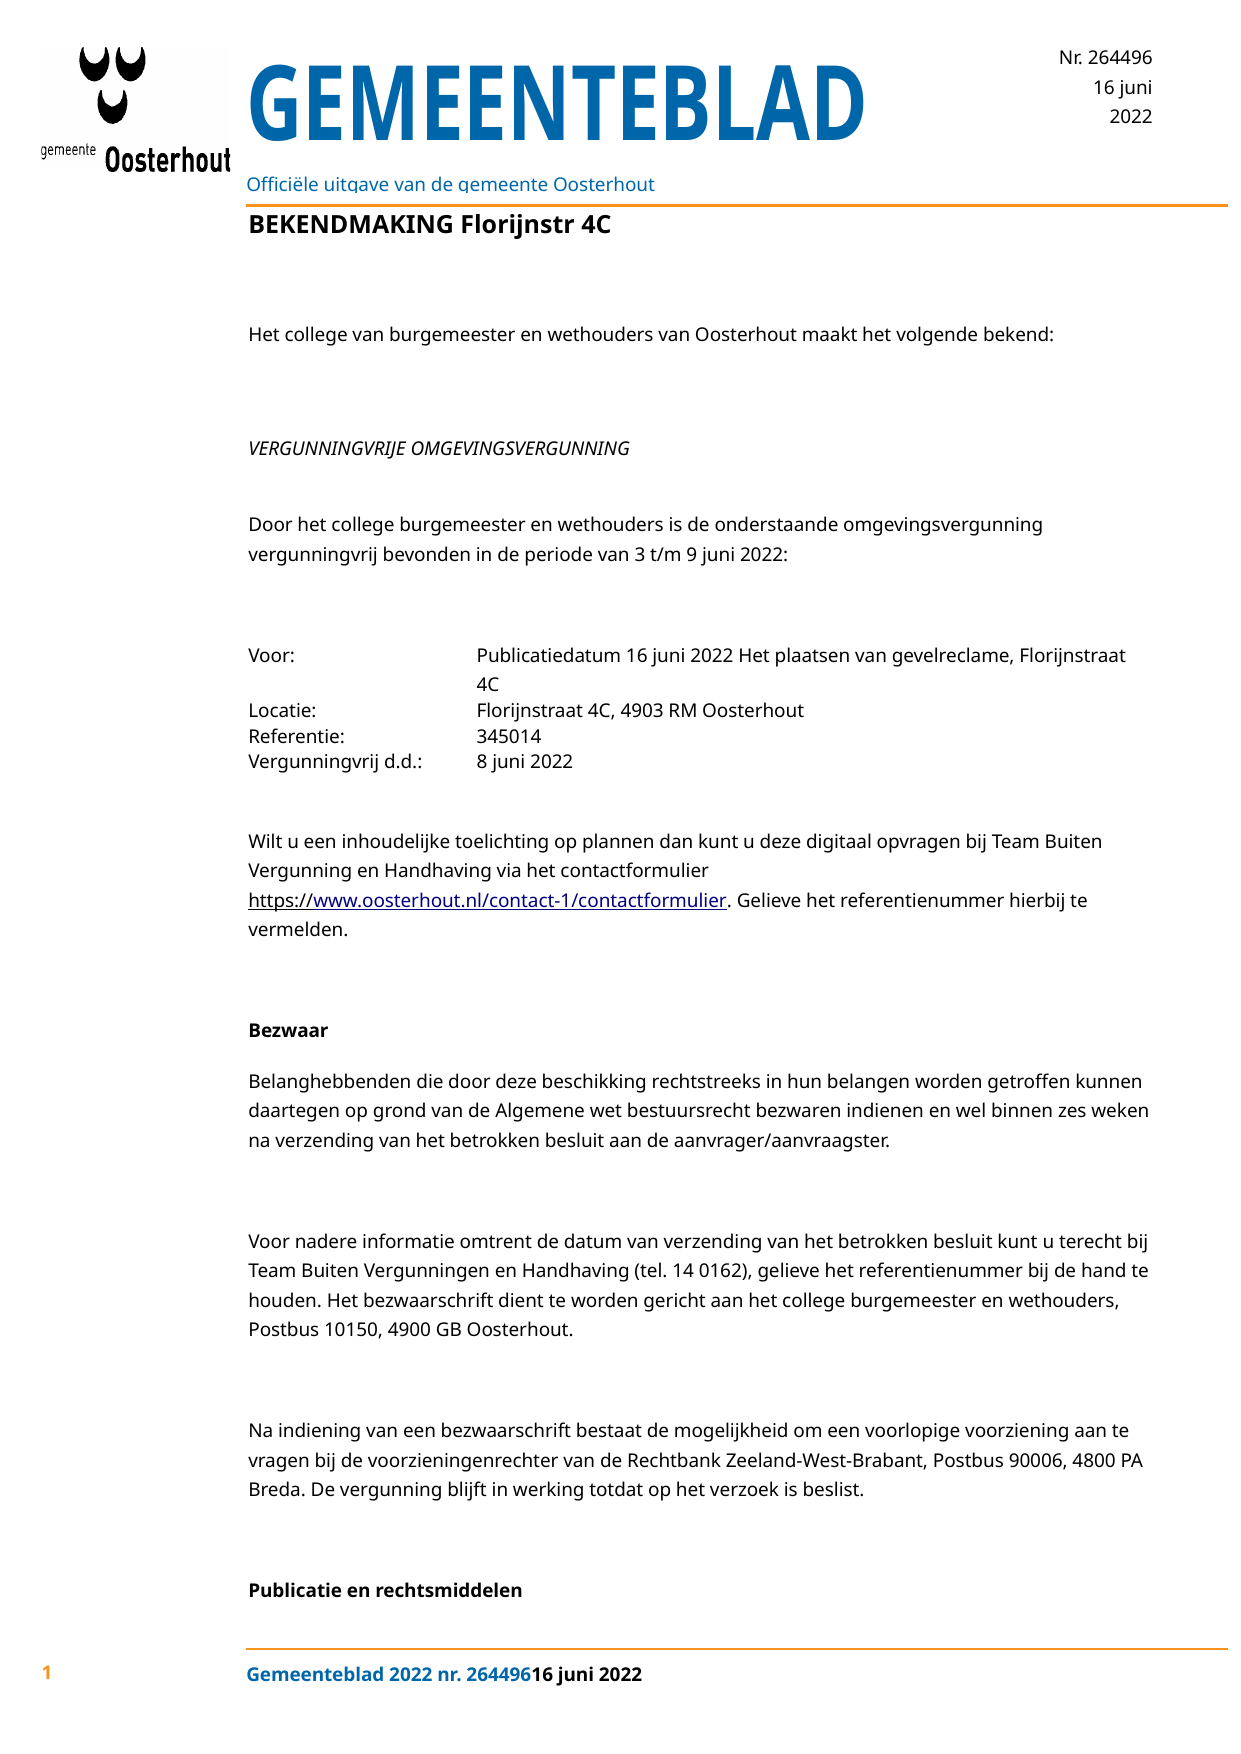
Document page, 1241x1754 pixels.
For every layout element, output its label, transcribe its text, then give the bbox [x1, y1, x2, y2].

text Belanghebbenden die door deze beschikking rechtstreeks in hun belangen worden getroffen kunnen daartegen op grond van de Algemene wet bestuursrecht bezwaren indienen en wel binnen zes weken na verzending van het betrokken besluit aan de aanvrager/aanvraagster. [248, 1068, 1152, 1153]
text Na indiening van een bezwaarschrift bestaat de mogelijkheid om een voorlopige voorziening aan te vragen bij de voorzieningenrechter van de Rechtbank Zeeland-West-Brabant, Postbus 90006, 4800 PA Breda. De vergunning blijft in werking totdat op het verzoek is beslist. [248, 1417, 1152, 1502]
table_header Voor: [248, 642, 476, 697]
table_cell Locatie: [248, 697, 476, 723]
text VERGUNNINGVRIJE OMGEVINGSVERGUNNING [248, 435, 1152, 461]
text Wilt u een inhoudelijke toelichting op plannen dan kunt u deze digitaal opvragen bij Team Buiten Vergunning en Handhaving via het contactformulier https://www.oosterhout.nl/contact-1/contactformulier. Gelieve het referentienummer hierbij te vermelden. [248, 828, 1152, 942]
table_cell 345014 [476, 723, 1152, 748]
text Voor nadere informatie omtrent de datum van verzending van het betrokken besluit kunt u terecht bij Team Buiten Vergunningen en Handhaving (tel. 14 0162), gelieve het referentienummer bij de hand te houden. Het bezwaarschrift dient te worden gericht aan het college burgemeester en wethouders, Postbus 10150, 4900 GB Oosterhout. [248, 1228, 1152, 1342]
text Bezwaar [248, 1017, 1152, 1043]
text Door het college burgemeester en wethouders is de onderstaande omgevingsvergunning vergunningvrij bevonden in de periode van 3 t/m 9 juni 2022: [248, 511, 1152, 567]
table_header Publicatiedatum 16 juni 2022 Het plaatsen van gevelreclame, Florijnstraat 4C [476, 642, 1152, 697]
table_cell 8 juni 2022 [476, 749, 1152, 774]
picture [41, 47, 231, 172]
text Publicatie en rechtsmiddelen [248, 1577, 1152, 1603]
table_cell Vergunningvrij d.d.: [248, 749, 476, 774]
table_cell Referentie: [248, 723, 476, 748]
text BEKENDMAKING Florijnstr 4C [248, 207, 1152, 241]
table_cell Florijnstraat 4C, 4903 RM Oosterhout [476, 697, 1152, 723]
text Het college van burgemeester en wethouders van Oosterhout maakt het volgende bekend: [248, 321, 1152, 346]
